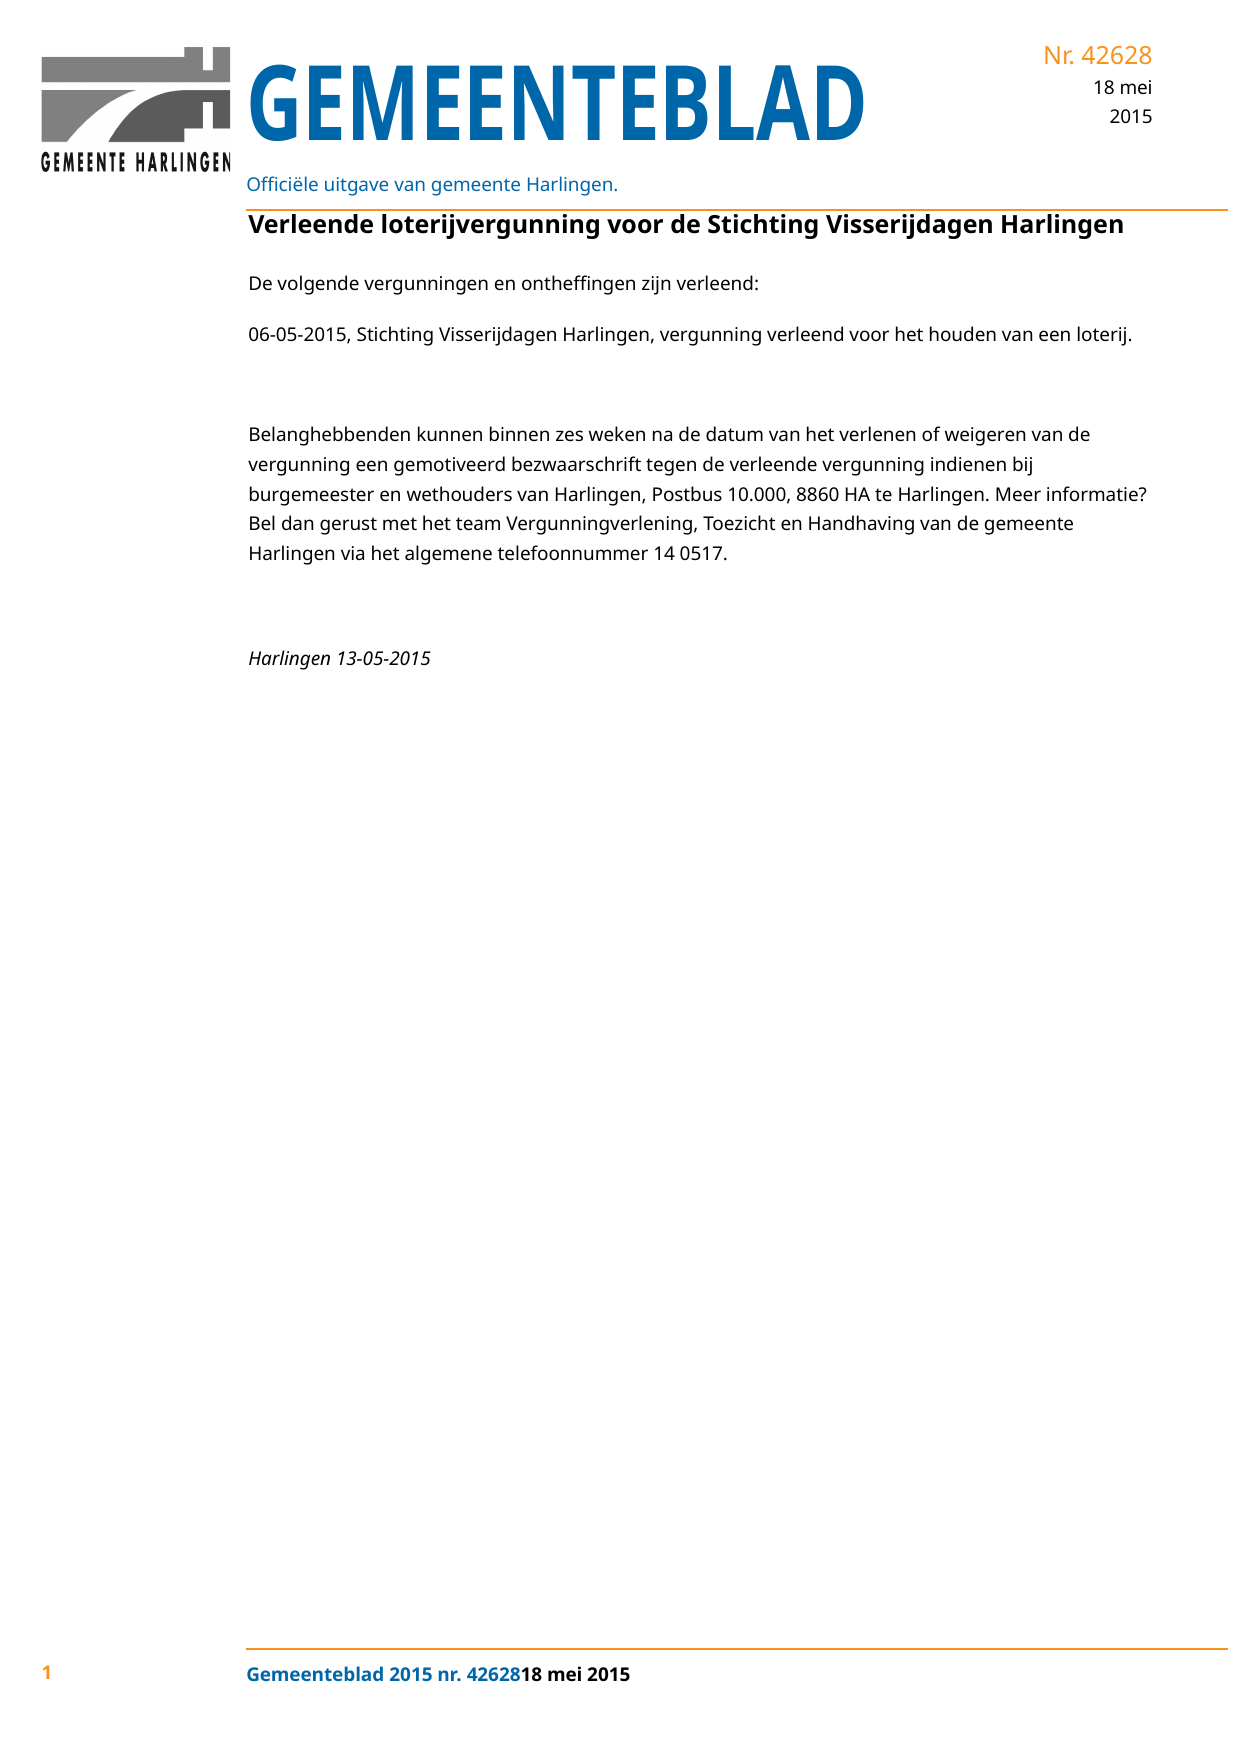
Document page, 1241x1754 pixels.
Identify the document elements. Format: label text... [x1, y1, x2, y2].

picture [41, 47, 231, 172]
text Verleende loterijvergunning voor de Stichting Visserijdagen Harlingen [248, 211, 1152, 241]
text De volgende vergunningen en ontheffingen zijn verleend: [248, 270, 1152, 296]
text Belanghebbenden kunnen binnen zes weken na de datum van het verlenen of weigeren van de vergunning een gemotiveerd bezwaarschrift tegen de verleende vergunning indienen bij burgemeester en wethouders van Harlingen, Postbus 10.000, 8860 HA te Harlingen. Meer informatie? Bel dan gerust met het team Vergunningverlening, Toezicht en Handhaving van de gemeente Harlingen via het algemene telefoonnummer 14 0517. [248, 422, 1152, 566]
text 06-05-2015, Stichting Visserijdagen Harlingen, vergunning verleend voor het houden van een loterij. [248, 321, 1152, 346]
text Harlingen 13-05-2015 [248, 646, 1152, 671]
